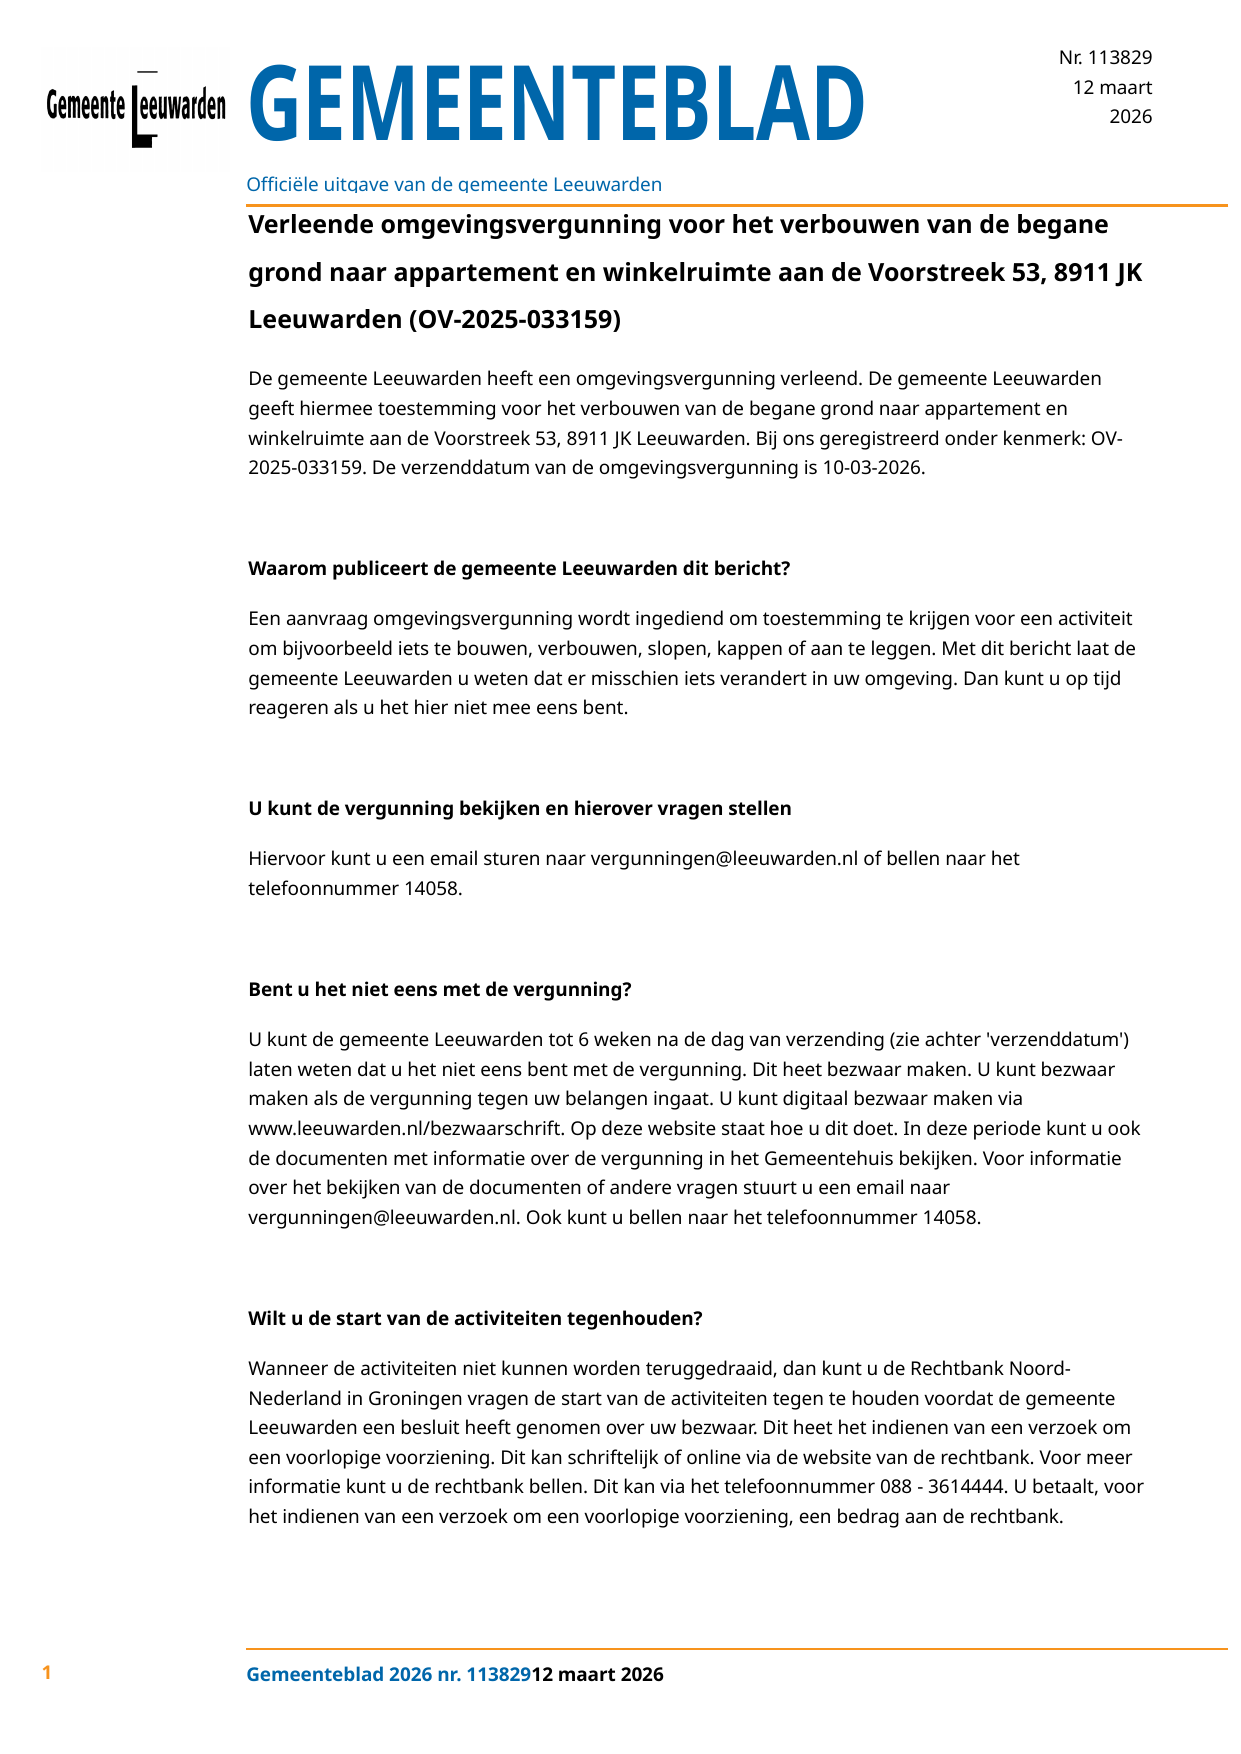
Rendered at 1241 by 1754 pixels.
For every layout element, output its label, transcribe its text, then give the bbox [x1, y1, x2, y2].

text Hiervoor kunt u een email sturen naar vergunningen@leeuwarden.nl of bellen naar het telefoonnummer 14058. [248, 846, 1152, 901]
text U kunt de gemeente Leeuwarden tot 6 weken na de dag van verzending (zie achter 'verzenddatum') laten weten dat u het niet eens bent met de vergunning. Dit heet bezwaar maken. U kunt bezwaar maken als de vergunning tegen uw belangen ingaat. U kunt digitaal bezwaar maken via www.leeuwarden.nl/bezwaarschrift. Op deze website staat hoe u dit doet. In deze periode kunt u ook de documenten met informatie over de vergunning in het Gemeentehuis bekijken. Voor informatie over het bekijken van de documenten of andere vragen stuurt u een email naar vergunningen@leeuwarden.nl. Ook kunt u bellen naar het telefoonnummer 14058. [248, 1026, 1152, 1229]
text Een aanvraag omgevingsvergunning wordt ingediend om toestemming te krijgen voor een activiteit om bijvoorbeeld iets te bouwen, verbouwen, slopen, kappen of aan te leggen. Met dit bericht laat de gemeente Leeuwarden u weten dat er misschien iets verandert in uw omgeving. Dan kunt u op tijd reageren als u het hier niet mee eens bent. [248, 606, 1152, 720]
text Waarom publiceert de gemeente Leeuwarden dit bericht? [248, 555, 1152, 581]
text U kunt de vergunning bekijken en hierover vragen stellen [248, 795, 1152, 821]
picture [41, 47, 231, 172]
text Wanneer de activiteiten niet kunnen worden teruggedraaid, dan kunt u de Rechtbank Noord-Nederland in Groningen vragen de start van de activiteiten tegen te houden voordat de gemeente Leeuwarden een besluit heeft genomen over uw bezwaar. Dit heet het indienen van een verzoek om een voorlopige voorziening. Dit kan schriftelijk of online via de website van de rechtbank. Voor meer informatie kunt u de rechtbank bellen. Dit kan via het telefoonnummer 088 - 3614444. U betaalt, voor het indienen van een verzoek om een voorlopige voorziening, een bedrag aan de rechtbank. [248, 1355, 1152, 1529]
text Bent u het niet eens met de vergunning? [248, 976, 1152, 1002]
text Wilt u de start van de activiteiten tegenhouden? [248, 1305, 1152, 1330]
text Verleende omgevingsvergunning voor het verbouwen van de begane grond naar appartement en winkelruimte aan de Voorstreek 53, 8911 JK Leeuwarden (OV-2025-033159) [248, 207, 1152, 336]
text De gemeente Leeuwarden heeft een omgevingsvergunning verleend. De gemeente Leeuwarden geeft hiermee toestemming voor het verbouwen van de begane grond naar appartement en winkelruimte aan de Voorstreek 53, 8911 JK Leeuwarden. Bij ons geregistreerd onder kenmerk: OV-2025-033159. De verzenddatum van de omgevingsvergunning is 10-03-2026. [248, 366, 1152, 480]
